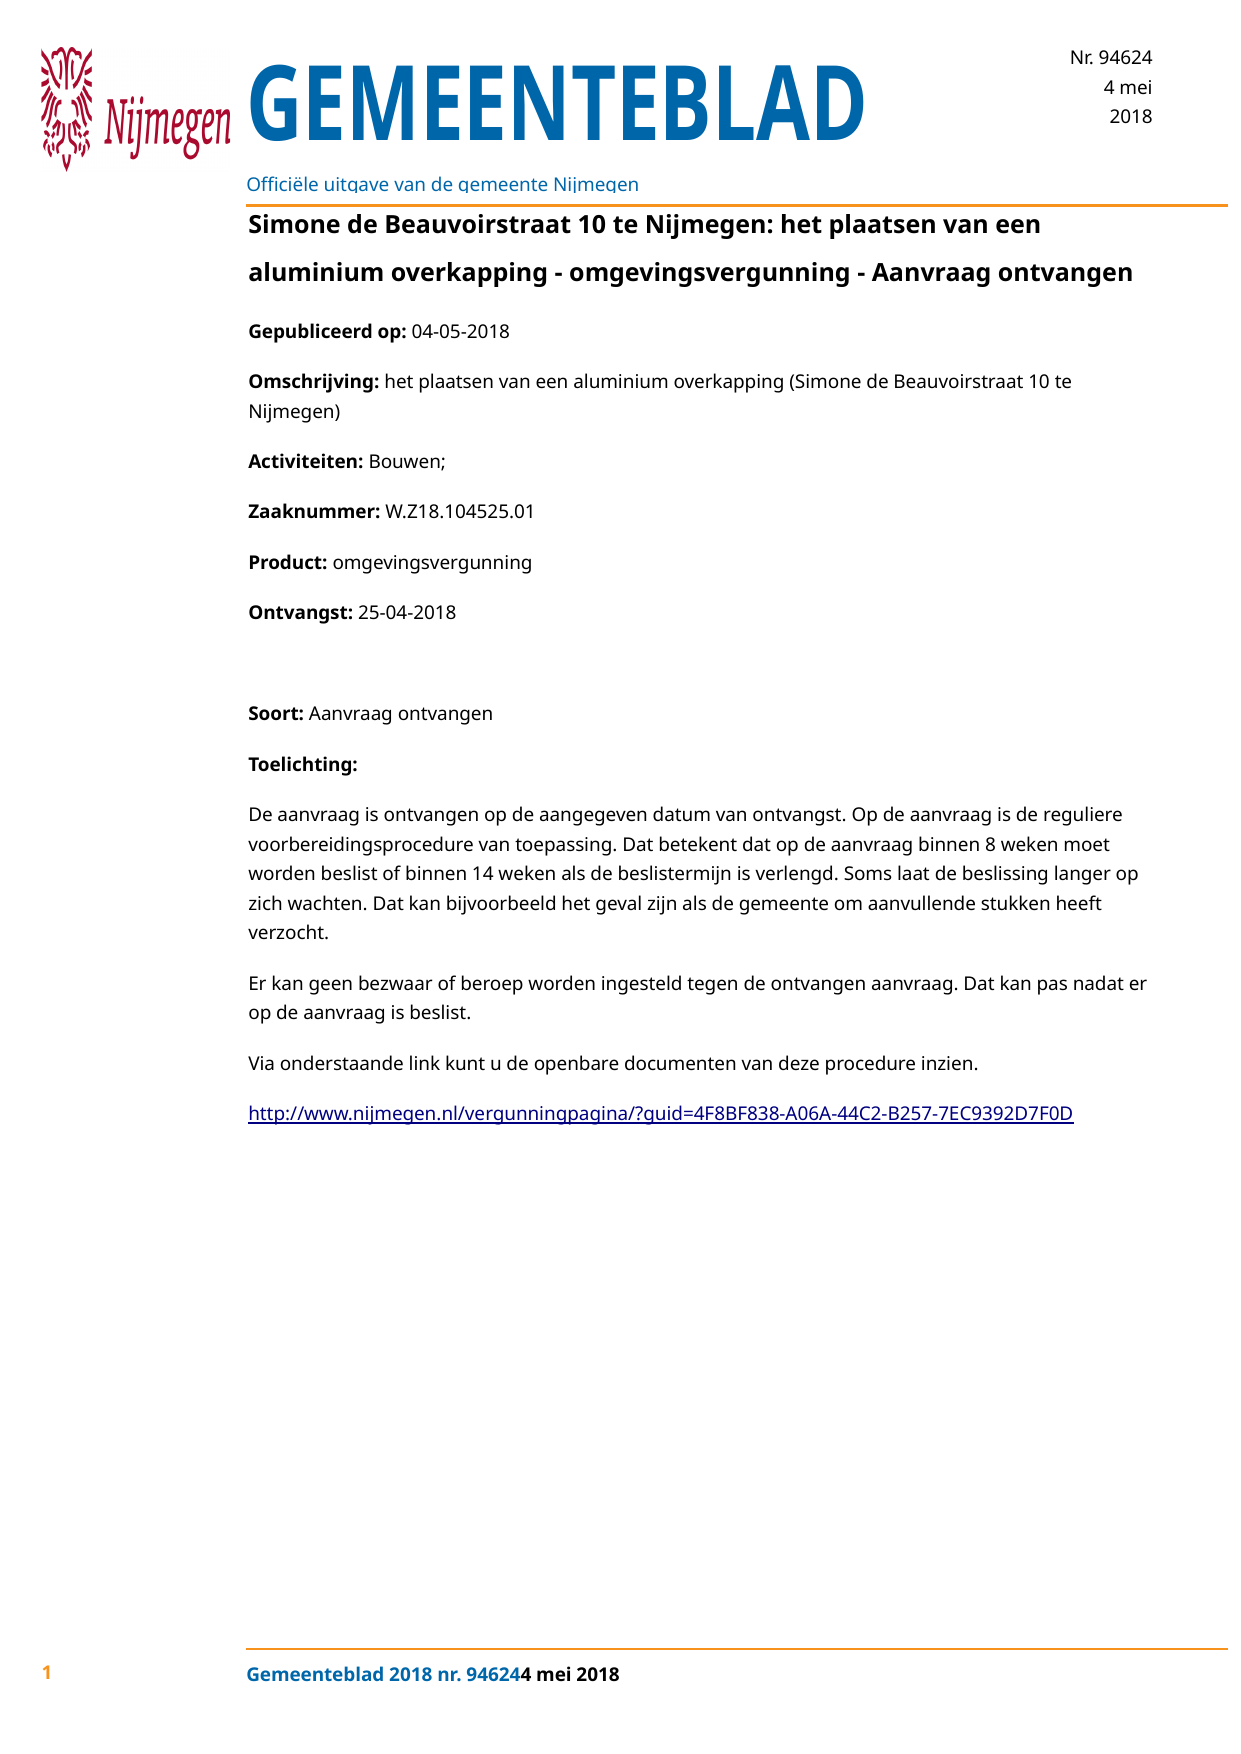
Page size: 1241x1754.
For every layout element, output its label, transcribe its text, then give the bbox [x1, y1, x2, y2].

text Activiteiten: Bouwen; [248, 448, 1152, 474]
text Via onderstaande link kunt u de openbare documenten van deze procedure inzien. [248, 1050, 1152, 1076]
text Soort: Aanvraag ontvangen [248, 700, 1152, 726]
text Zaaknummer: W.Z18.104525.01 [248, 499, 1152, 524]
text Ontvangst: 25-04-2018 [248, 599, 1152, 625]
text Product: omgevingsvergunning [248, 549, 1152, 575]
text Toelichting: [248, 751, 1152, 777]
text Simone de Beauvoirstraat 10 te Nijmegen: het plaatsen van een aluminium overkapping - omgevingsvergunning - Aanvraag ontvangen [248, 207, 1152, 288]
text Gepubliceerd op: 04-05-2018 [248, 318, 1152, 344]
text http://www.nijmegen.nl/vergunningpagina/?guid=4F8BF838-A06A-44C2-B257-7EC9392D7F0D [248, 1100, 1152, 1126]
text Omschrijving: het plaatsen van een aluminium overkapping (Simone de Beauvoirstraat 10 te Nijmegen) [248, 368, 1152, 424]
text De aanvraag is ontvangen op de aangegeven datum van ontvangst. Op de aanvraag is de reguliere voorbereidingsprocedure van toepassing. Dat betekent dat op de aanvraag binnen 8 weken moet worden beslist of binnen 14 weken als de beslistermijn is verlengd. Soms laat de beslissing langer op zich wachten. Dat kan bijvoorbeeld het geval zijn als de gemeente om aanvullende stukken heeft verzocht. [248, 801, 1152, 945]
text Er kan geen bezwaar of beroep worden ingesteld tegen de ontvangen aanvraag. Dat kan pas nadat er op de aanvraag is beslist. [248, 970, 1152, 1025]
picture [41, 47, 231, 172]
